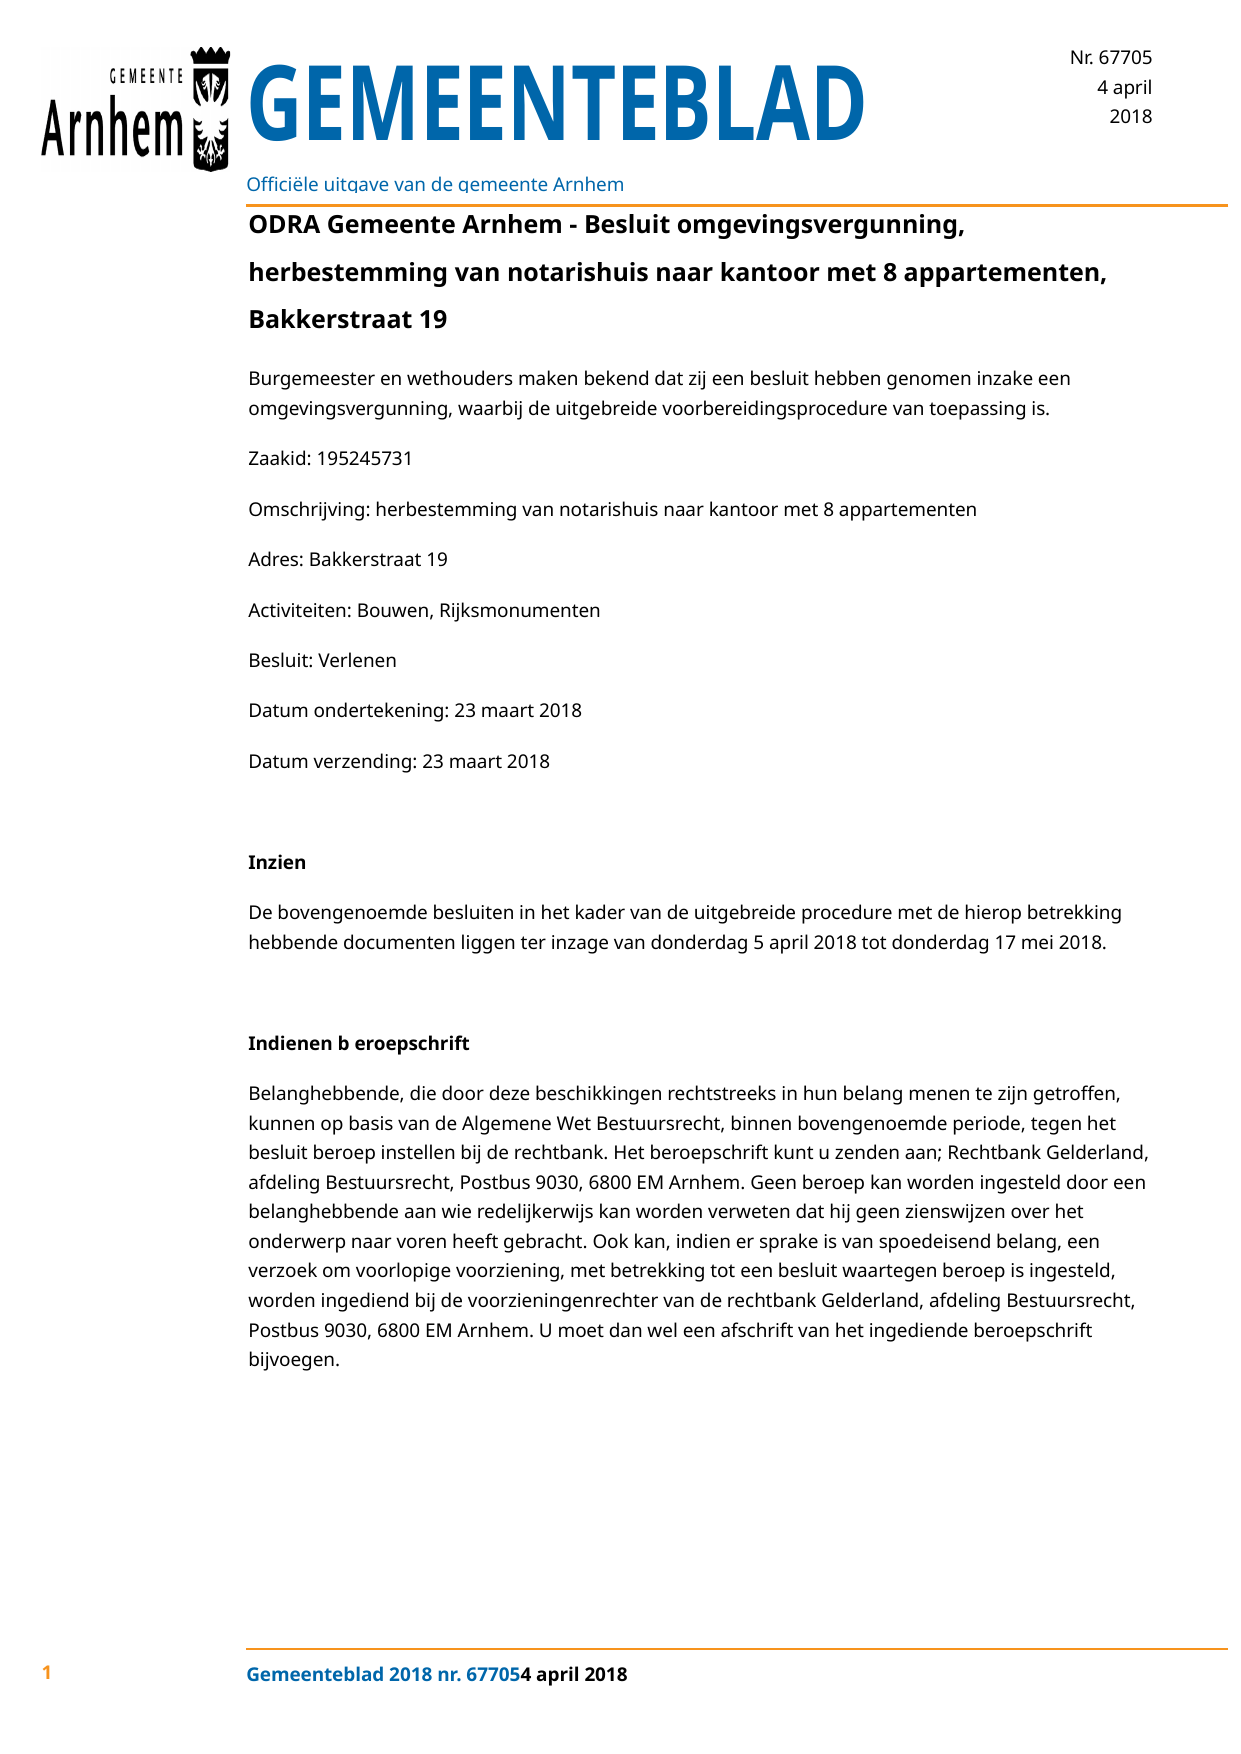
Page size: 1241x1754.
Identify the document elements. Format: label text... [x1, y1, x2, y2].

text Omschrijving: herbestemming van notarishuis naar kantoor met 8 appartementen [248, 496, 1152, 522]
text Datum verzending: 23 maart 2018 [248, 748, 1152, 774]
text Datum ondertekening: 23 maart 2018 [248, 698, 1152, 723]
text De bovengenoemde besluiten in het kader van de uitgebreide procedure met de hierop betrekking hebbende documenten liggen ter inzage van donderdag 5 april 2018 tot donderdag 17 mei 2018. [248, 899, 1152, 954]
text Activiteiten: Bouwen, Rijksmonumenten [248, 597, 1152, 622]
text Indienen b eroepschrift [248, 1030, 1152, 1055]
text Burgemeester en wethouders maken bekend dat zij een besluit hebben genomen inzake een omgevingsvergunning, waarbij de uitgebreide voorbereidingsprocedure van toepassing is. [248, 366, 1152, 421]
text ODRA Gemeente Arnhem - Besluit omgevingsvergunning, herbestemming van notarishuis naar kantoor met 8 appartementen, Bakkerstraat 19 [248, 207, 1152, 336]
text Besluit: Verlenen [248, 647, 1152, 673]
text Belanghebbende, die door deze beschikkingen rechtstreeks in hun belang menen te zijn getroffen, kunnen op basis van de Algemene Wet Bestuursrecht, binnen bovengenoemde periode, tegen het besluit beroep instellen bij de rechtbank. Het beroepschrift kunt u zenden aan; Rechtbank Gelderland, afdeling Bestuursrecht, Postbus 9030, 6800 EM Arnhem. Geen beroep kan worden ingesteld door een belanghebbende aan wie redelijkerwijs kan worden verweten dat hij geen zienswijzen over het onderwerp naar voren heeft gebracht. Ook kan, indien er sprake is van spoedeisend belang, een verzoek om voorlopige voorziening, met betrekking tot een besluit waartegen beroep is ingesteld, worden ingediend bij de voorzieningenrechter van de rechtbank Gelderland, afdeling Bestuursrecht, Postbus 9030, 6800 EM Arnhem. U moet dan wel een afschrift van het ingediende beroepschrift bijvoegen. [248, 1080, 1152, 1372]
text Adres: Bakkerstraat 19 [248, 546, 1152, 572]
picture [41, 47, 231, 172]
text Inzien [248, 849, 1152, 874]
text Zaakid: 195245731 [248, 446, 1152, 471]
